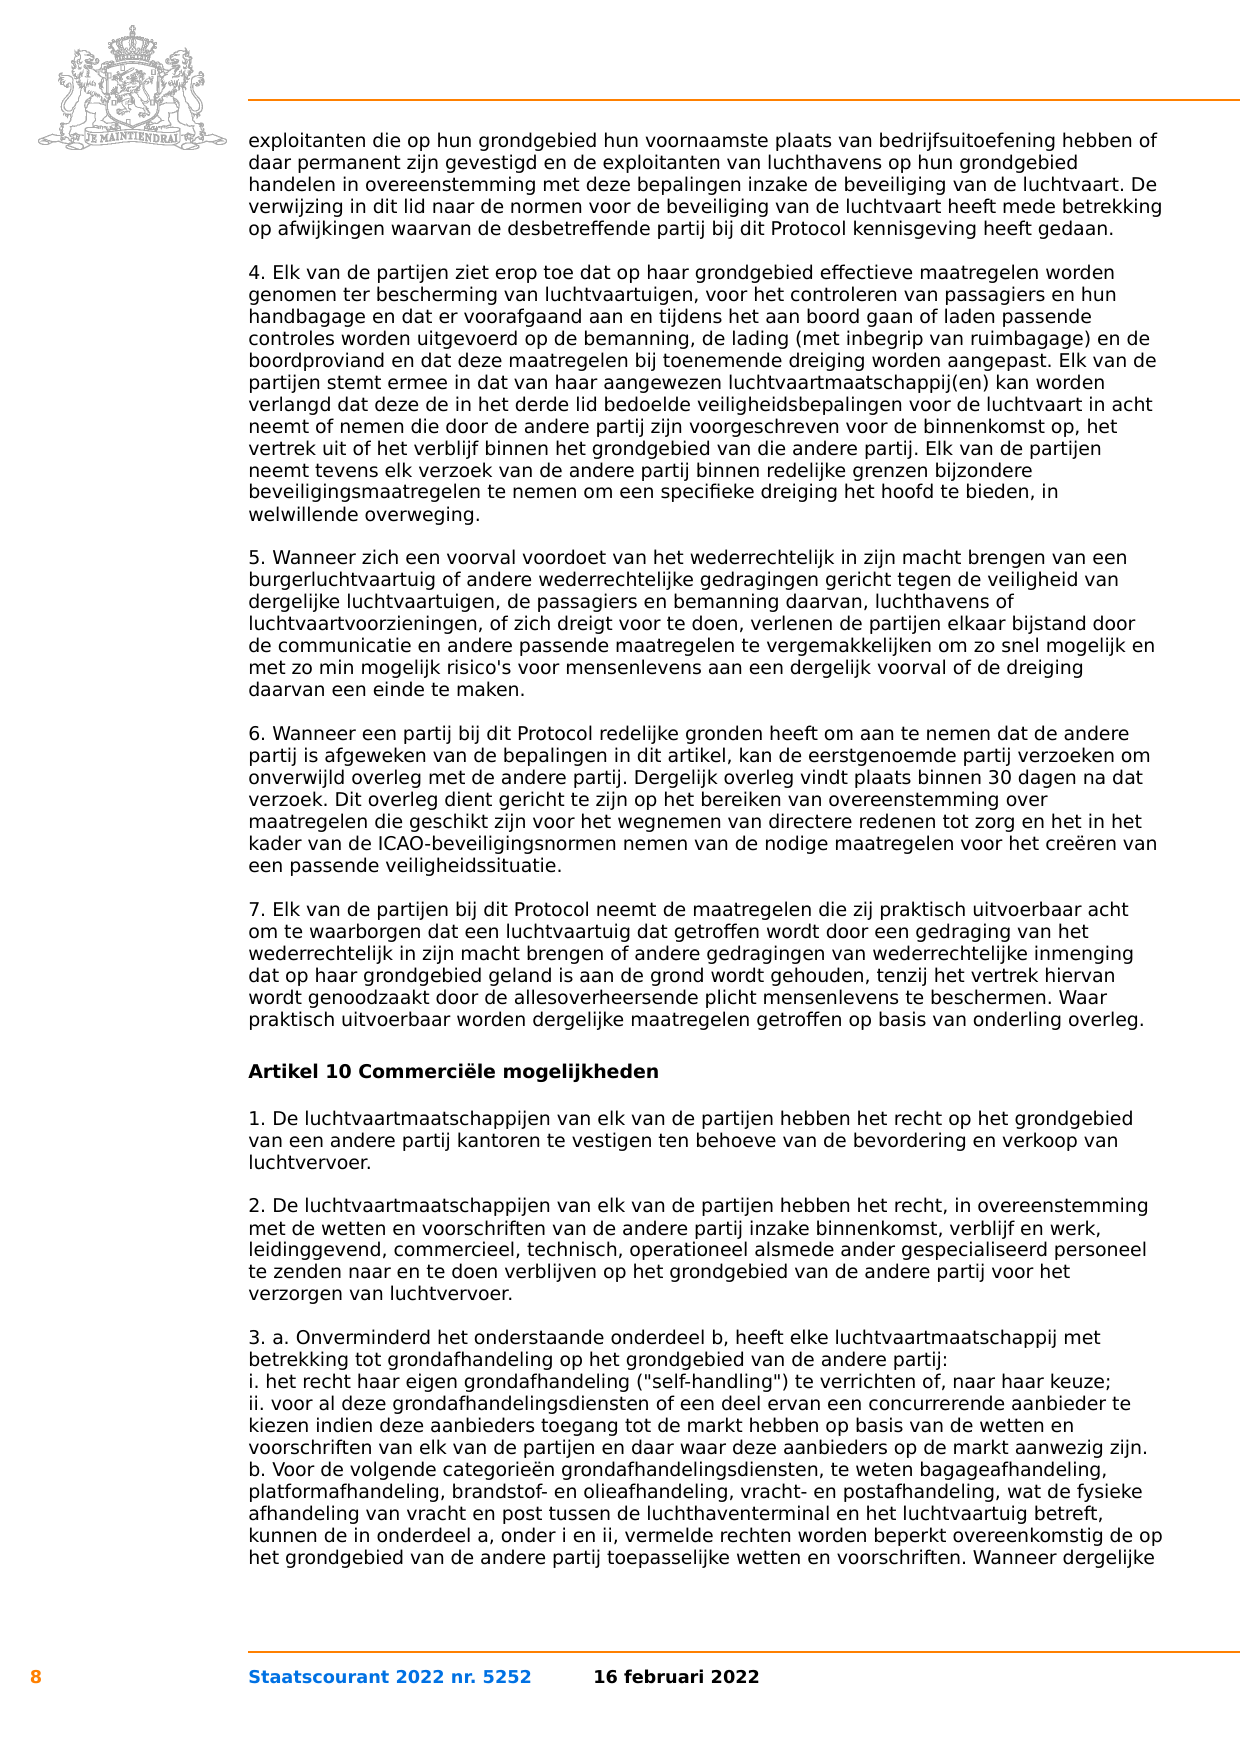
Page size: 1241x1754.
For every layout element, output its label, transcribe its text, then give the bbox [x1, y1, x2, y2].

text 3. a. Onverminderd het onderstaande onderdeel b, heeft elke luchtvaartmaatschappij met betrekking tot grondafhandeling op het grondgebied van de andere partij: [248, 1327, 1163, 1371]
text exploitanten die op hun grondgebied hun voornaamste plaats van bedrijfsuitoefening hebben of daar permanent zijn gevestigd en de exploitanten van luchthavens op hun grondgebied handelen in overeenstemming met deze bepalingen inzake de beveiliging van de luchtvaart. De verwijzing in dit lid naar de normen voor de beveiliging van de luchtvaart heeft mede betrekking op afwijkingen waarvan de desbetreffende partij bij dit Protocol kennisgeving heeft gedaan. [248, 130, 1163, 240]
subtitle Artikel 10 Commerciële mogelijkheden [248, 1061, 1163, 1083]
text 6. Wanneer een partij bij dit Protocol redelijke gronden heeft om aan te nemen dat de andere partij is afgeweken van de bepalingen in dit artikel, kan de eerstgenoemde partij verzoeken om onverwijld overleg met de andere partij. Dergelijk overleg vindt plaats binnen 30 dagen na dat verzoek. Dit overleg dient gericht te zijn op het bereiken van overeenstemming over maatregelen die geschikt zijn voor het wegnemen van directere redenen tot zorg en het in het kader van de ICAO-beveiligingsnormen nemen van de nodige maatregelen voor het creëren van een passende veiligheidssituatie. [248, 723, 1163, 877]
text ii. voor al deze grondafhandelingsdiensten of een deel ervan een concurrerende aanbieder te kiezen indien deze aanbieders toegang tot de markt hebben op basis van de wetten en voorschriften van elk van de partijen en daar waar deze aanbieders op de markt aanwezig zijn. [248, 1393, 1163, 1459]
text 4. Elk van de partijen ziet erop toe dat op haar grondgebied effectieve maatregelen worden genomen ter bescherming van luchtvaartuigen, voor het controleren van passagiers en hun handbagage en dat er voorafgaand aan en tijdens het aan boord gaan of laden passende controles worden uitgevoerd op de bemanning, de lading (met inbegrip van ruimbagage) en de boordproviand en dat deze maatregelen bij toenemende dreiging worden aangepast. Elk van de partijen stemt ermee in dat van haar aangewezen luchtvaartmaatschappij(en) kan worden verlangd dat deze de in het derde lid bedoelde veiligheidsbepalingen voor de luchtvaart in acht neemt of nemen die door de andere partij zijn voorgeschreven voor de binnenkomst op, het vertrek uit of het verblijf binnen het grondgebied van die andere partij. Elk van de partijen neemt tevens elk verzoek van de andere partij binnen redelijke grenzen bijzondere beveiligingsmaatregelen te nemen om een specifieke dreiging het hoofd te bieden, in welwillende overweging. [248, 262, 1163, 525]
text i. het recht haar eigen grondafhandeling ("self-handling") te verrichten of, naar haar keuze; [248, 1371, 1163, 1393]
text b. Voor de volgende categorieën grondafhandelingsdiensten, te weten bagageafhandeling, platformafhandeling, brandstof- en olieafhandeling, vracht- en postafhandeling, wat de fysieke afhandeling van vracht en post tussen de luchthaventerminal en het luchtvaartuig betreft, kunnen de in onderdeel a, onder i en ii, vermelde rechten worden beperkt overeenkomstig de op het grondgebied van de andere partij toepasselijke wetten en voorschriften. Wanneer dergelijke [248, 1459, 1163, 1569]
text 7. Elk van de partijen bij dit Protocol neemt de maatregelen die zij praktisch uitvoerbaar acht om te waarborgen dat een luchtvaartuig dat getroffen wordt door een gedraging van het wederrechtelijk in zijn macht brengen of andere gedragingen van wederrechtelijke inmenging dat op haar grondgebied geland is aan de grond wordt gehouden, tenzij het vertrek hiervan wordt genoodzaakt door de allesoverheersende plicht mensenlevens te beschermen. Waar praktisch uitvoerbaar worden dergelijke maatregelen getroffen op basis van onderling overleg. [248, 899, 1163, 1031]
text 2. De luchtvaartmaatschappijen van elk van de partijen hebben het recht, in overeenstemming met de wetten en voorschriften van de andere partij inzake binnenkomst, verblijf en werk, leidinggevend, commercieel, technisch, operationeel alsmede ander gespecialiseerd personeel te zenden naar en te doen verblijven op het grondgebied van de andere partij voor het verzorgen van luchtvervoer. [248, 1195, 1163, 1305]
text 5. Wanneer zich een voorval voordoet van het wederrechtelijk in zijn macht brengen van een burgerluchtvaartuig of andere wederrechtelijke gedragingen gericht tegen de veiligheid van dergelijke luchtvaartuigen, de passagiers en bemanning daarvan, luchthavens of luchtvaartvoorzieningen, of zich dreigt voor te doen, verlenen de partijen elkaar bijstand door de communicatie en andere passende maatregelen te vergemakkelijken om zo snel mogelijk en met zo min mogelijk risico's voor mensenlevens aan een dergelijk voorval of de dreiging daarvan een einde te maken. [248, 547, 1163, 701]
picture [38, 25, 227, 150]
text 1. De luchtvaartmaatschappijen van elk van de partijen hebben het recht op het grondgebied van een andere partij kantoren te vestigen ten behoeve van de bevordering en verkoop van luchtvervoer. [248, 1108, 1163, 1173]
